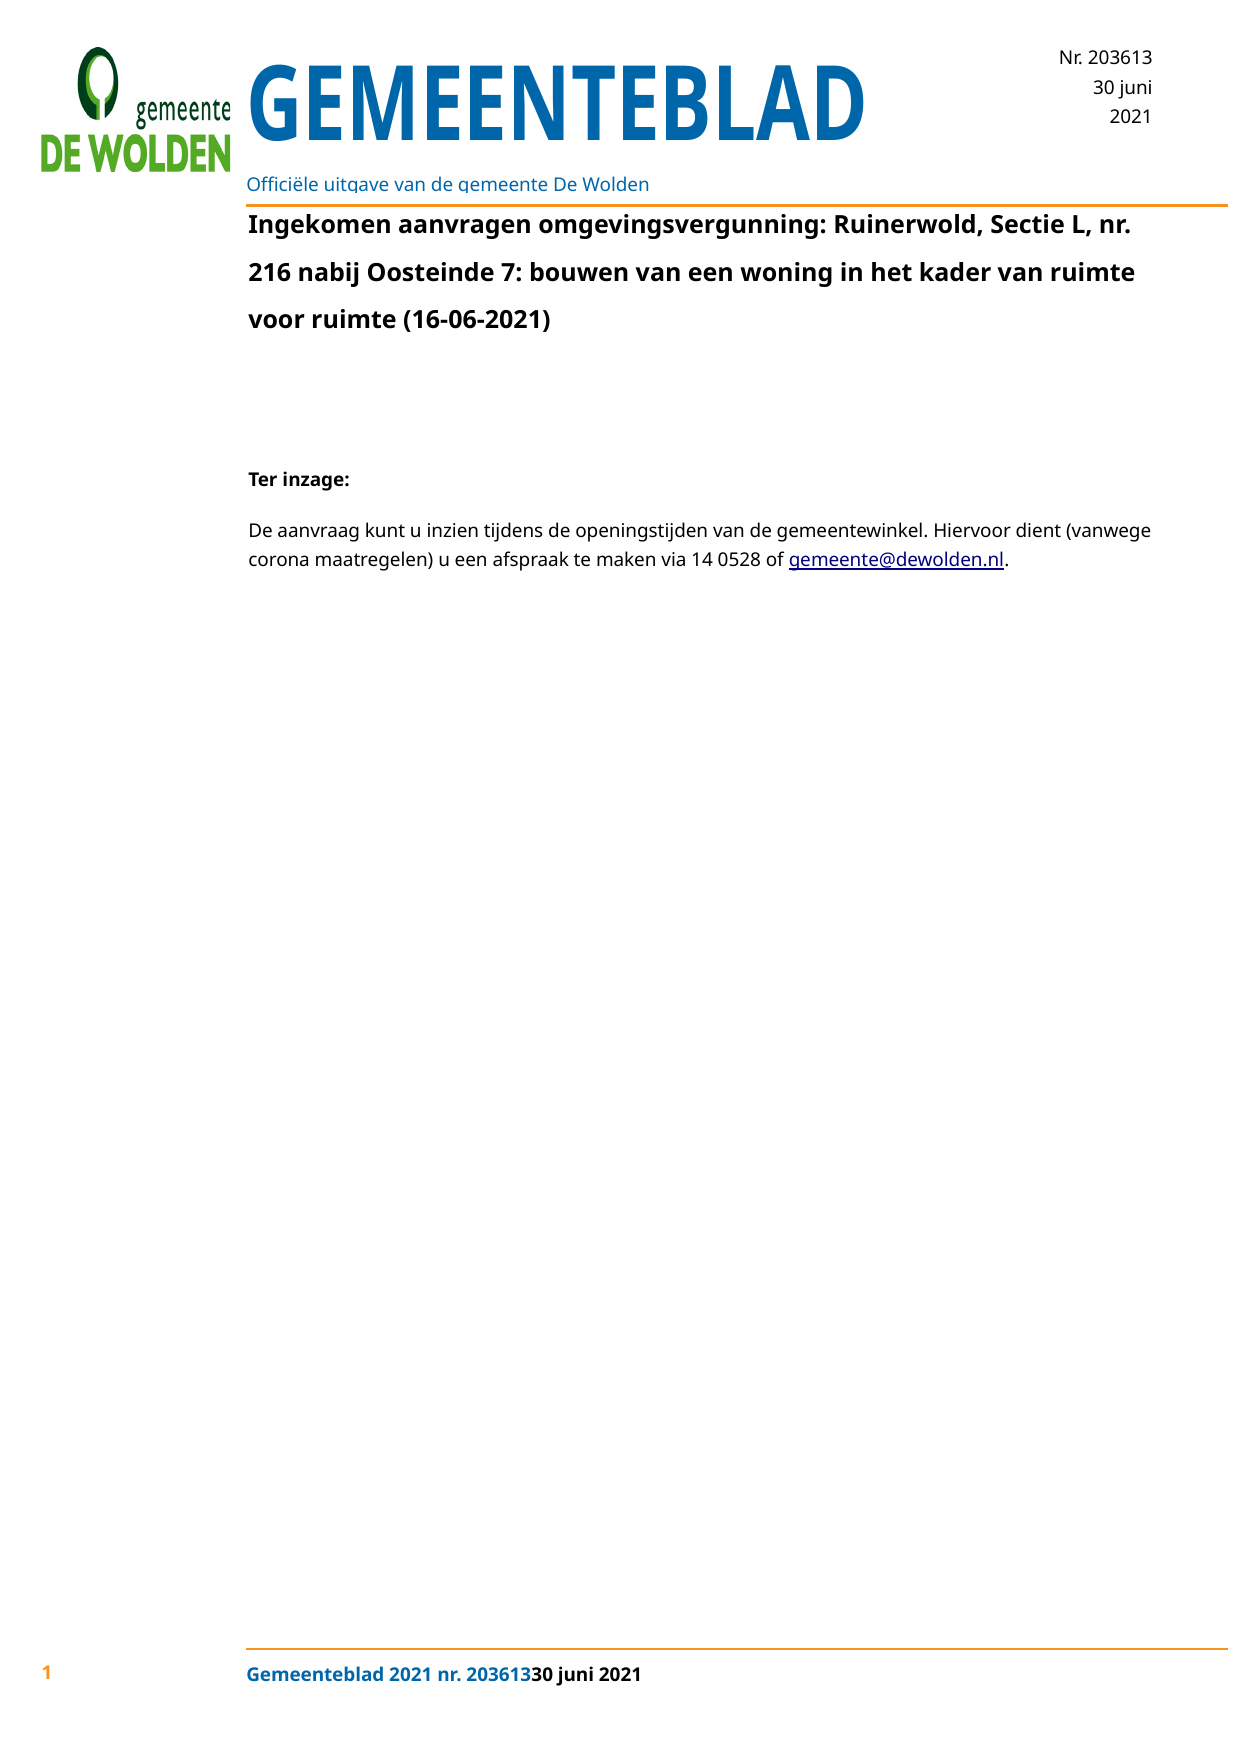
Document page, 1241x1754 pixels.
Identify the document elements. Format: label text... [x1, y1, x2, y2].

text Ingekomen aanvragen omgevingsvergunning: Ruinerwold, Sectie L, nr. 216 nabij Oosteinde 7: bouwen van een woning in het kader van ruimte voor ruimte (16-06-2021) [248, 207, 1152, 336]
picture [41, 47, 231, 172]
text De aanvraag kunt u inzien tijdens de openingstijden van de gemeentewinkel. Hiervoor dient (vanwege corona maatregelen) u een afspraak te maken via 14 0528 of gemeente@dewolden.nl. [248, 517, 1152, 572]
text Ter inzage: [248, 466, 1152, 492]
